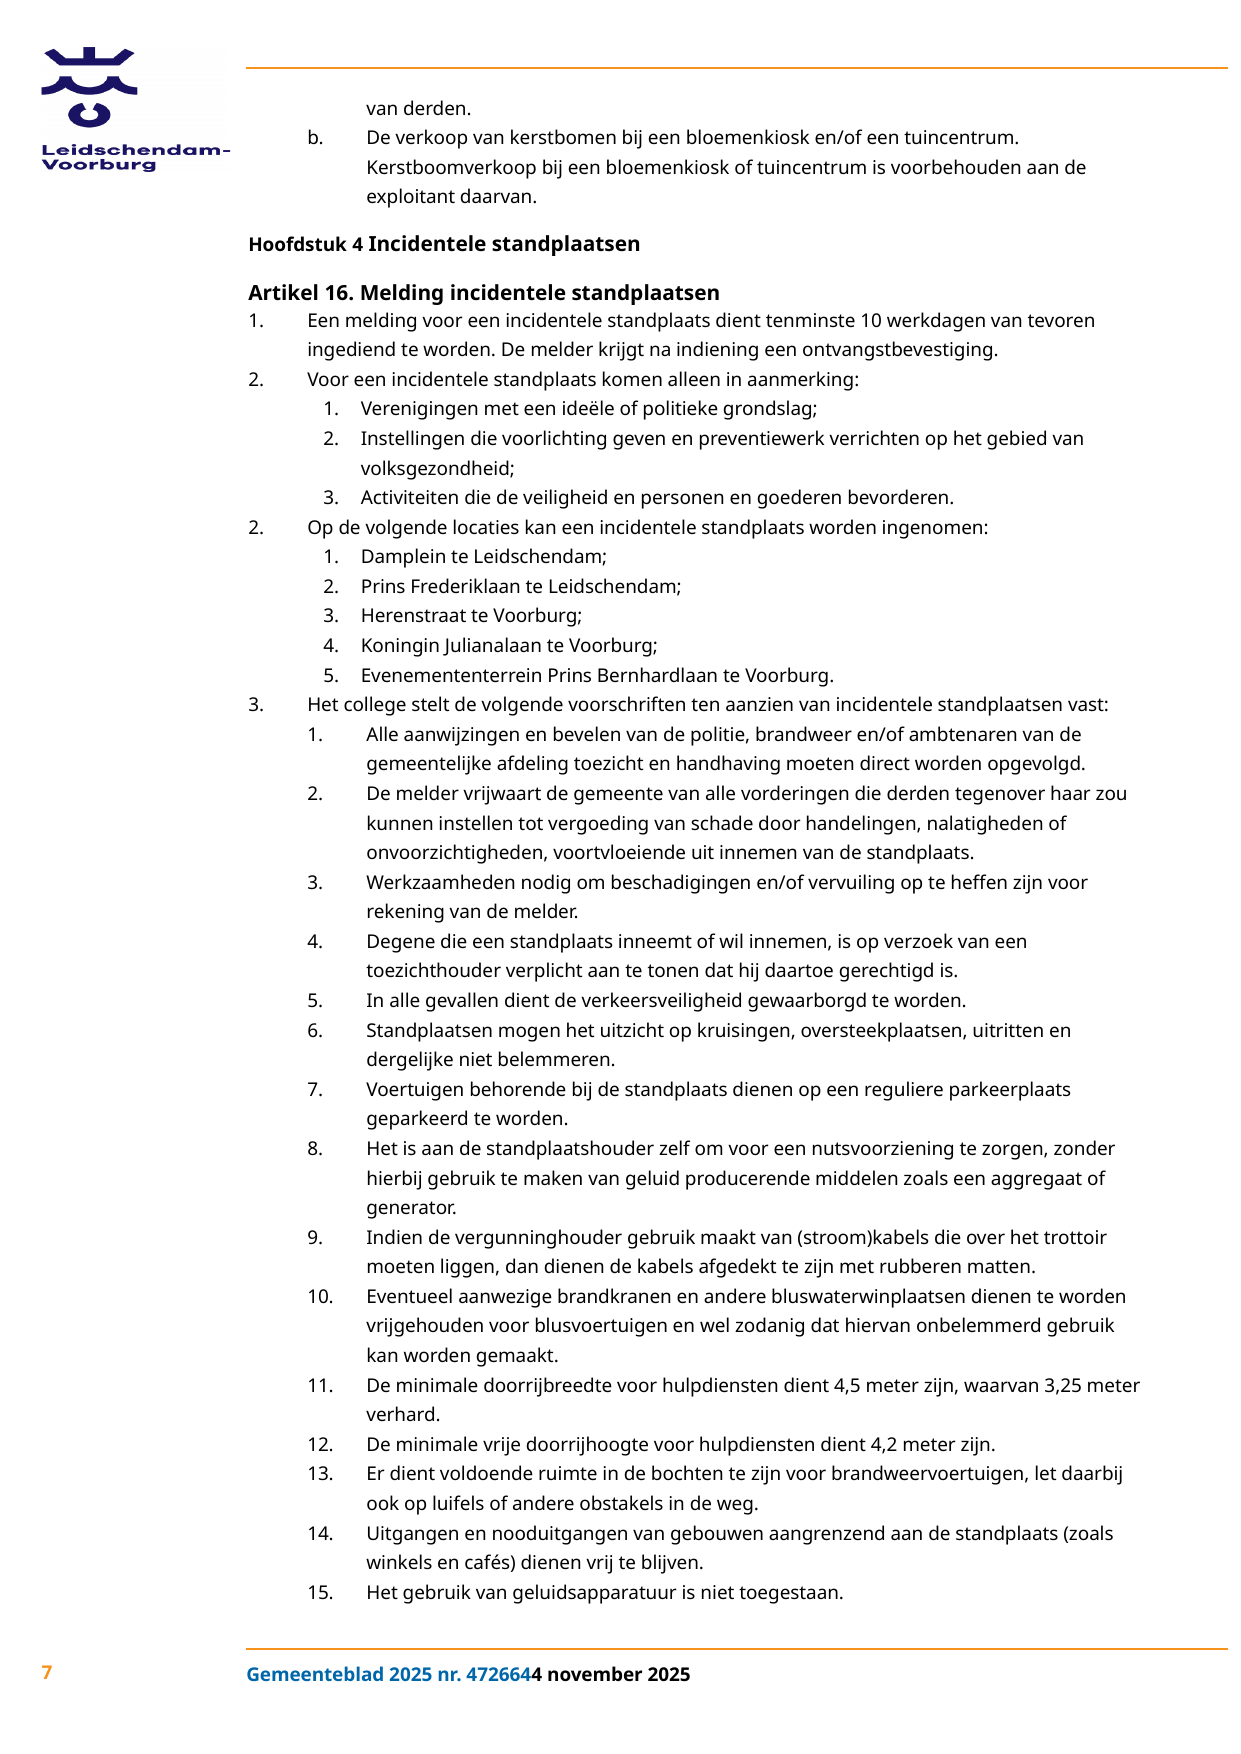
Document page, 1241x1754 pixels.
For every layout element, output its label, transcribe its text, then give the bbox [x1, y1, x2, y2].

list Alle aanwijzingen en bevelen van de politie, brandweer en/of ambtenaren van de gemeentelijke afdeling toezicht en handhaving moeten direct worden opgevolgd. [307, 721, 1152, 776]
list Er dient voldoende ruimte in de bochten te zijn voor brandweervoertuigen, let daarbij ook op luifels of andere obstakels in de weg. [307, 1461, 1152, 1516]
list Uitgangen en nooduitgangen van gebouwen aangrenzend aan de standplaats (zoals winkels en cafés) dienen vrij te blijven. [307, 1520, 1152, 1575]
list Het college stelt de volgende voorschriften ten aanzien van incidentele standplaatsen vast: [248, 691, 1152, 717]
list Op de volgende locaties kan een incidentele standplaats worden ingenomen: [248, 514, 1152, 540]
list Degene die een standplaats inneemt of wil innemen, is op verzoek van een toezichthouder verplicht aan te tonen dat hij daartoe gerechtigd is. [307, 928, 1152, 983]
list Activiteiten die de veiligheid en personen en goederen bevorderen. [323, 484, 1152, 510]
list Voor een incidentele standplaats komen alleen in aanmerking: [248, 366, 1152, 392]
text Artikel 16. Melding incidentele standplaatsen [248, 278, 1152, 307]
list Koningin Julianalaan te Voorburg; [323, 632, 1152, 658]
picture [41, 47, 231, 172]
list De melder vrijwaart de gemeente van alle vorderingen die derden tegenover haar zou kunnen instellen tot vergoeding van schade door handelingen, nalatigheden of onvoorzichtigheden, voortvloeiende uit innemen van de standplaats. [307, 780, 1152, 865]
list Voertuigen behorende bij de standplaats dienen op een reguliere parkeerplaats geparkeerd te worden. [307, 1076, 1152, 1131]
list Evenemententerrein Prins Bernhardlaan te Voorburg. [323, 662, 1152, 688]
list Een melding voor een incidentele standplaats dient tenminste 10 werkdagen van tevoren ingediend te worden. De melder krijgt na indiening een ontvangstbevestiging. [248, 307, 1152, 362]
list Het is aan de standplaatshouder zelf om voor een nutsvoorziening te zorgen, zonder hierbij gebruik te maken van geluid producerende middelen zoals een aggregaat of generator. [307, 1135, 1152, 1220]
list Het gebruik van geluidsapparatuur is niet toegestaan. [307, 1579, 1152, 1605]
list Eventueel aanwezige brandkranen en andere bluswaterwinplaatsen dienen te worden vrijgehouden voor blusvoertuigen en wel zodanig dat hiervan onbelemmerd gebruik kan worden gemaakt. [307, 1283, 1152, 1368]
list De minimale doorrijbreedte voor hulpdiensten dient 4,5 meter zijn, waarvan 3,25 meter verhard. [307, 1372, 1152, 1427]
list Werkzaamheden nodig om beschadigingen en/of vervuiling op te heffen zijn voor rekening van de melder. [307, 869, 1152, 924]
list Herenstraat te Voorburg; [323, 603, 1152, 628]
list van derden. [307, 95, 1152, 121]
list Prins Frederiklaan te Leidschendam; [323, 573, 1152, 599]
list Verenigingen met een ideële of politieke grondslag; [323, 396, 1152, 421]
list Indien de vergunninghouder gebruik maakt van (stroom)kabels die over het trottoir moeten liggen, dan dienen de kabels afgedekt te zijn met rubberen matten. [307, 1224, 1152, 1279]
list De verkoop van kerstbomen bij een bloemenkiosk en/of een tuincentrum. Kerstboomverkoop bij een bloemenkiosk of tuincentrum is voorbehouden aan de exploitant daarvan. [307, 124, 1152, 209]
list De minimale vrije doorrijhoogte voor hulpdiensten dient 4,2 meter zijn. [307, 1431, 1152, 1457]
list Standplaatsen mogen het uitzicht op kruisingen, oversteekplaatsen, uitritten en dergelijke niet belemmeren. [307, 1017, 1152, 1072]
list In alle gevallen dient de verkeersveiligheid gewaarborgd te worden. [307, 987, 1152, 1013]
text Hoofdstuk 4 Incidentele standplaatsen [248, 229, 1152, 258]
list Damplein te Leidschendam; [323, 543, 1152, 569]
list Instellingen die voorlichting geven en preventiewerk verrichten op het gebied van volksgezondheid; [323, 425, 1152, 481]
